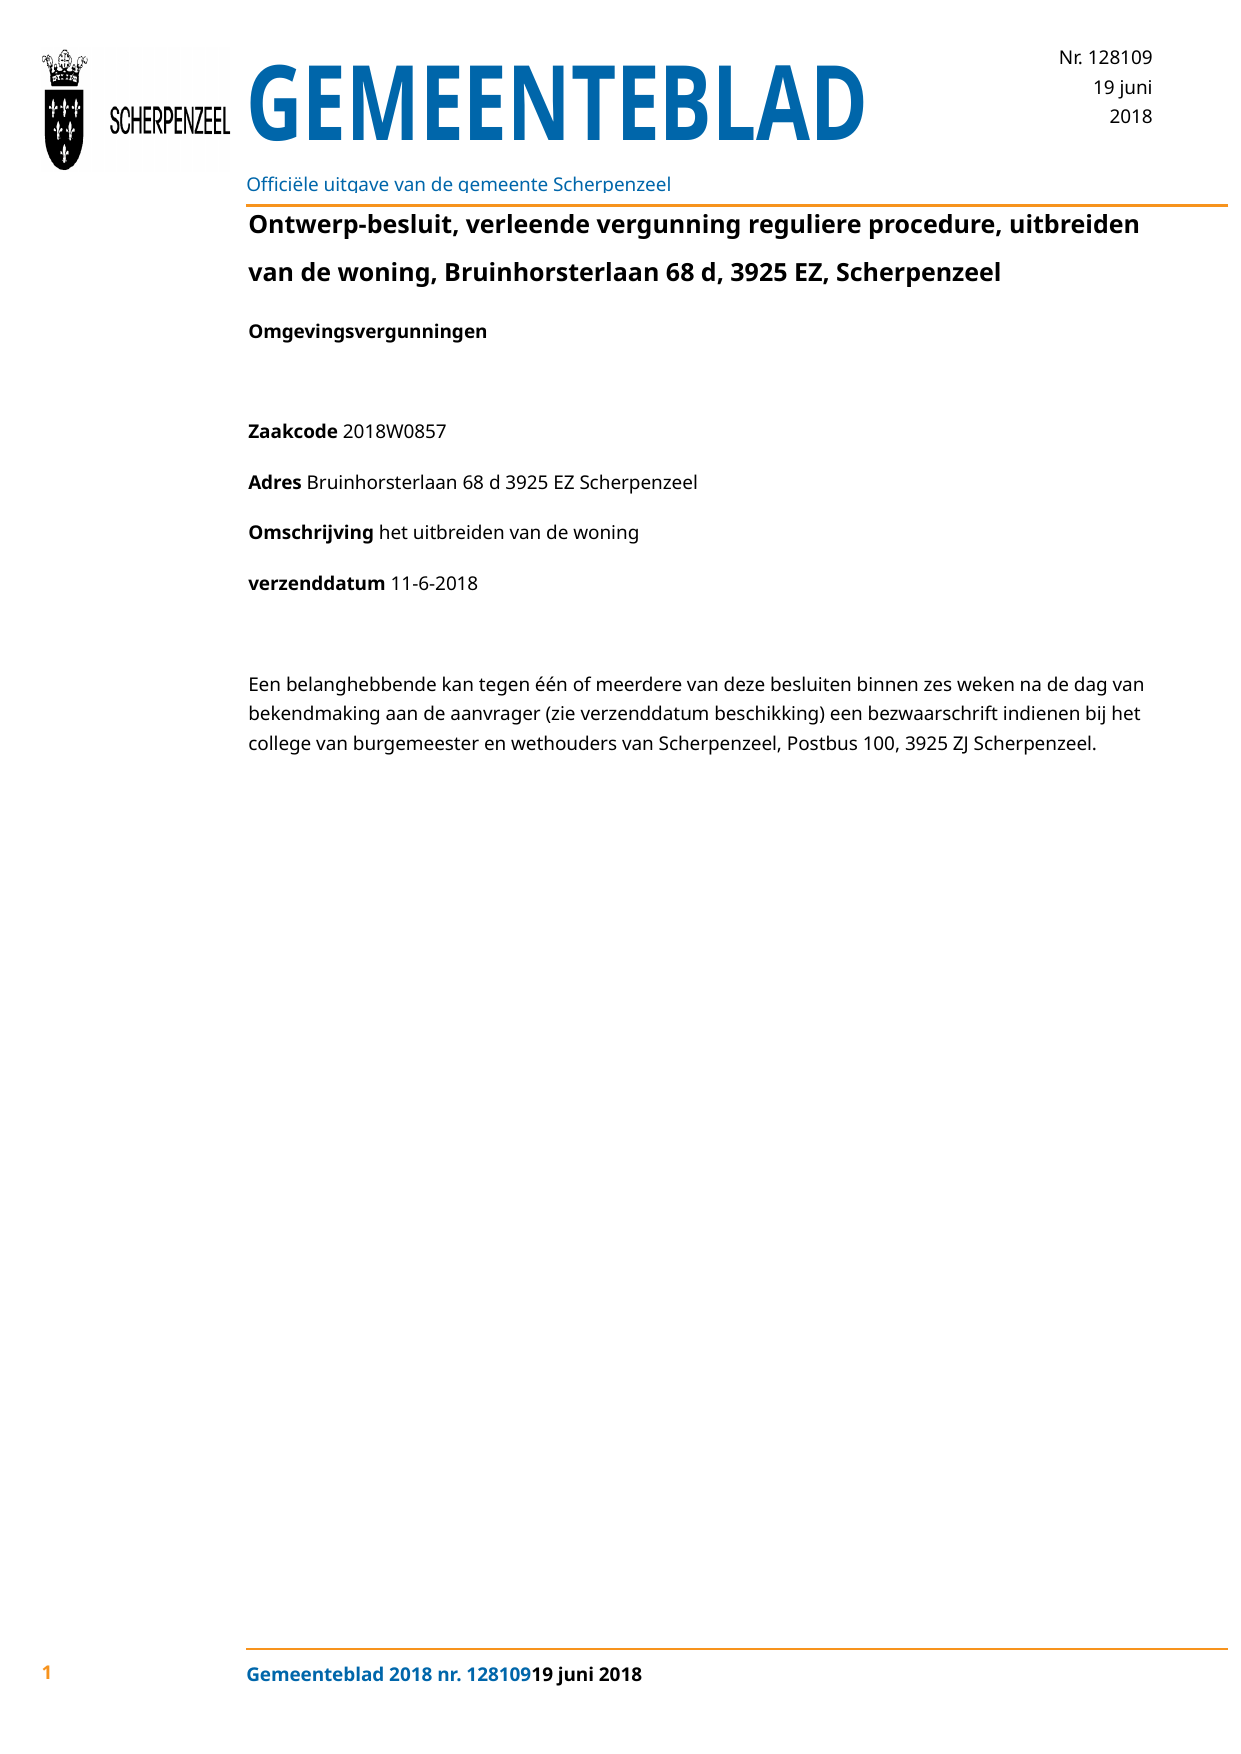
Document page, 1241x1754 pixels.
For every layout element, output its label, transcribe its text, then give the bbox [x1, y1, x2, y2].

text Adres Bruinhorsterlaan 68 d 3925 EZ Scherpenzeel [248, 469, 1152, 495]
text Omgevingsvergunningen [248, 318, 1152, 344]
text Zaakcode 2018W0857 [248, 419, 1152, 444]
text verzenddatum 11-6-2018 [248, 570, 1152, 596]
picture [41, 47, 231, 172]
text Omschrijving het uitbreiden van de woning [248, 519, 1152, 545]
text Een belanghebbende kan tegen één of meerdere van deze besluiten binnen zes weken na de dag van bekendmaking aan de aanvrager (zie verzenddatum beschikking) een bezwaarschrift indienen bij het college van burgemeester en wethouders van Scherpenzeel, Postbus 100, 3925 ZJ Scherpenzeel. [248, 671, 1152, 756]
text Ontwerp-besluit, verleende vergunning reguliere procedure, uitbreiden van de woning, Bruinhorsterlaan 68 d, 3925 EZ, Scherpenzeel [248, 207, 1152, 288]
